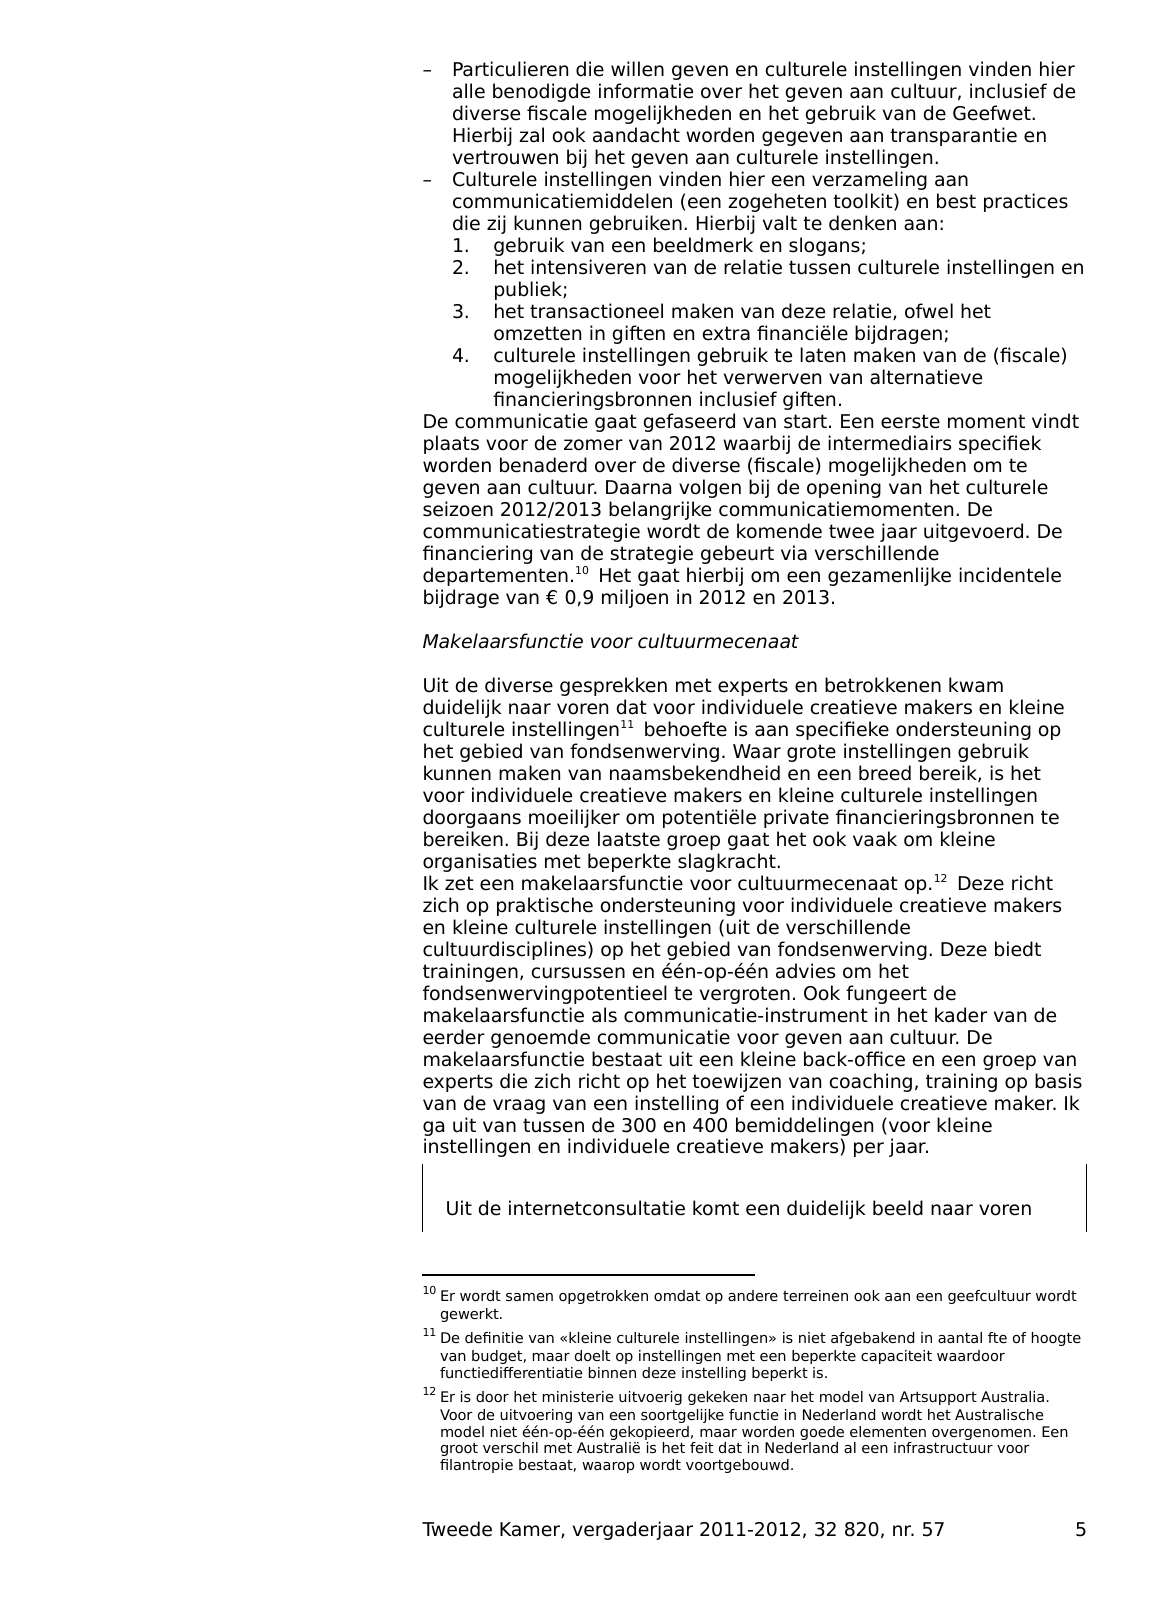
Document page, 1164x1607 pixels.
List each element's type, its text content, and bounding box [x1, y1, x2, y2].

text Ik zet een makelaarsfunctie voor cultuurmecenaat op. Deze richt zich op praktische ondersteuning voor individuele creatieve makers en kleine culturele instellingen (uit de verschillende cultuurdisciplines) op het gebied van fondsenwerving. Deze biedt trainingen, cursussen en één-op-één advies om het fondsenwervingpotentieel te vergroten. Ook fungeert de makelaarsfunctie als communicatie-instrument in het kader van de eerder genoemde communicatie voor geven aan cultuur. De makelaarsfunctie bestaat uit een kleine back-office en een groep van experts die zich richt op het toewijzen van coaching, training op basis van de vraag van een instelling of een individuele creatieve maker. Ik ga uit van tussen de 300 en 400 bemiddelingen (voor kleine instellingen en individuele creatieve makers) per jaar. [422, 873, 1087, 1158]
text 4. culturele instellingen gebruik te laten maken van de (fiscale) mogelijkheden voor het verwerven van alternatieve financieringsbronnen inclusief giften. [452, 345, 1087, 411]
text Er is door het ministerie uitvoerig gekeken naar het model van Artsupport Australia. Voor de uitvoering van een soortgelijke functie in Nederland wordt het Australische model niet één-op-één gekopieerd, maar worden goede elementen overgenomen. Een groot verschil met Australië is het feit dat in Nederland al een infrastructuur voor filantropie bestaat, waarop wordt voortgebouwd. [422, 1385, 1087, 1474]
text Er wordt samen opgetrokken omdat op andere terreinen ook aan een geefcultuur wordt gewerkt. [422, 1284, 1087, 1323]
text – Culturele instellingen vinden hier een verzameling aan communicatiemiddelen (een zogeheten toolkit) en best practices die zij kunnen gebruiken. Hierbij valt te denken aan: [422, 169, 1087, 235]
text 3. het transactioneel maken van deze relatie, ofwel het omzetten in giften en extra financiële bijdragen; [452, 301, 1087, 345]
text Uit de diverse gesprekken met experts en betrokkenen kwam duidelijk naar voren dat voor individuele creatieve makers en kleine culturele instellingen behoefte is aan specifieke ondersteuning op het gebied van fondsenwerving. Waar grote instellingen gebruik kunnen maken van naamsbekendheid en een breed bereik, is het voor individuele creatieve makers en kleine culturele instellingen doorgaans moeilijker om potentiële private financieringsbronnen te bereiken. Bij deze laatste groep gaat het ook vaak om kleine organisaties met beperkte slagkracht. [422, 675, 1087, 873]
subtitle Makelaarsfunctie voor cultuurmecenaat [422, 631, 1087, 653]
text De communicatie gaat gefaseerd van start. Een eerste moment vindt plaats voor de zomer van 2012 waarbij de intermediairs specifiek worden benaderd over de diverse (fiscale) mogelijkheden om te geven aan cultuur. Daarna volgen bij de opening van het culturele seizoen 2012/2013 belangrijke communicatiemomenten. De communicatiestrategie wordt de komende twee jaar uitgevoerd. De financiering van de strategie gebeurt via verschillende departementen. Het gaat hierbij om een gezamenlijke incidentele bijdrage van € 0,9 miljoen in 2012 en 2013. [422, 411, 1087, 608]
text 1. gebruik van een beeldmerk en slogans; [452, 235, 1087, 257]
table_header Uit de internetconsultatie komt een duidelijk beeld naar voren [423, 1164, 1086, 1232]
text 2. het intensiveren van de relatie tussen culturele instellingen en publiek; [452, 257, 1087, 301]
text – Particulieren die willen geven en culturele instellingen vinden hier alle benodigde informatie over het geven aan cultuur, inclusief de diverse fiscale mogelijkheden en het gebruik van de Geefwet. Hierbij zal ook aandacht worden gegeven aan transparantie en vertrouwen bij het geven aan culturele instellingen. [422, 59, 1087, 169]
text De definitie van «kleine culturele instellingen» is niet afgebakend in aantal fte of hoogte van budget, maar doelt op instellingen met een beperkte capaciteit waardoor functiedifferentiatie binnen deze instelling beperkt is. [422, 1326, 1087, 1382]
